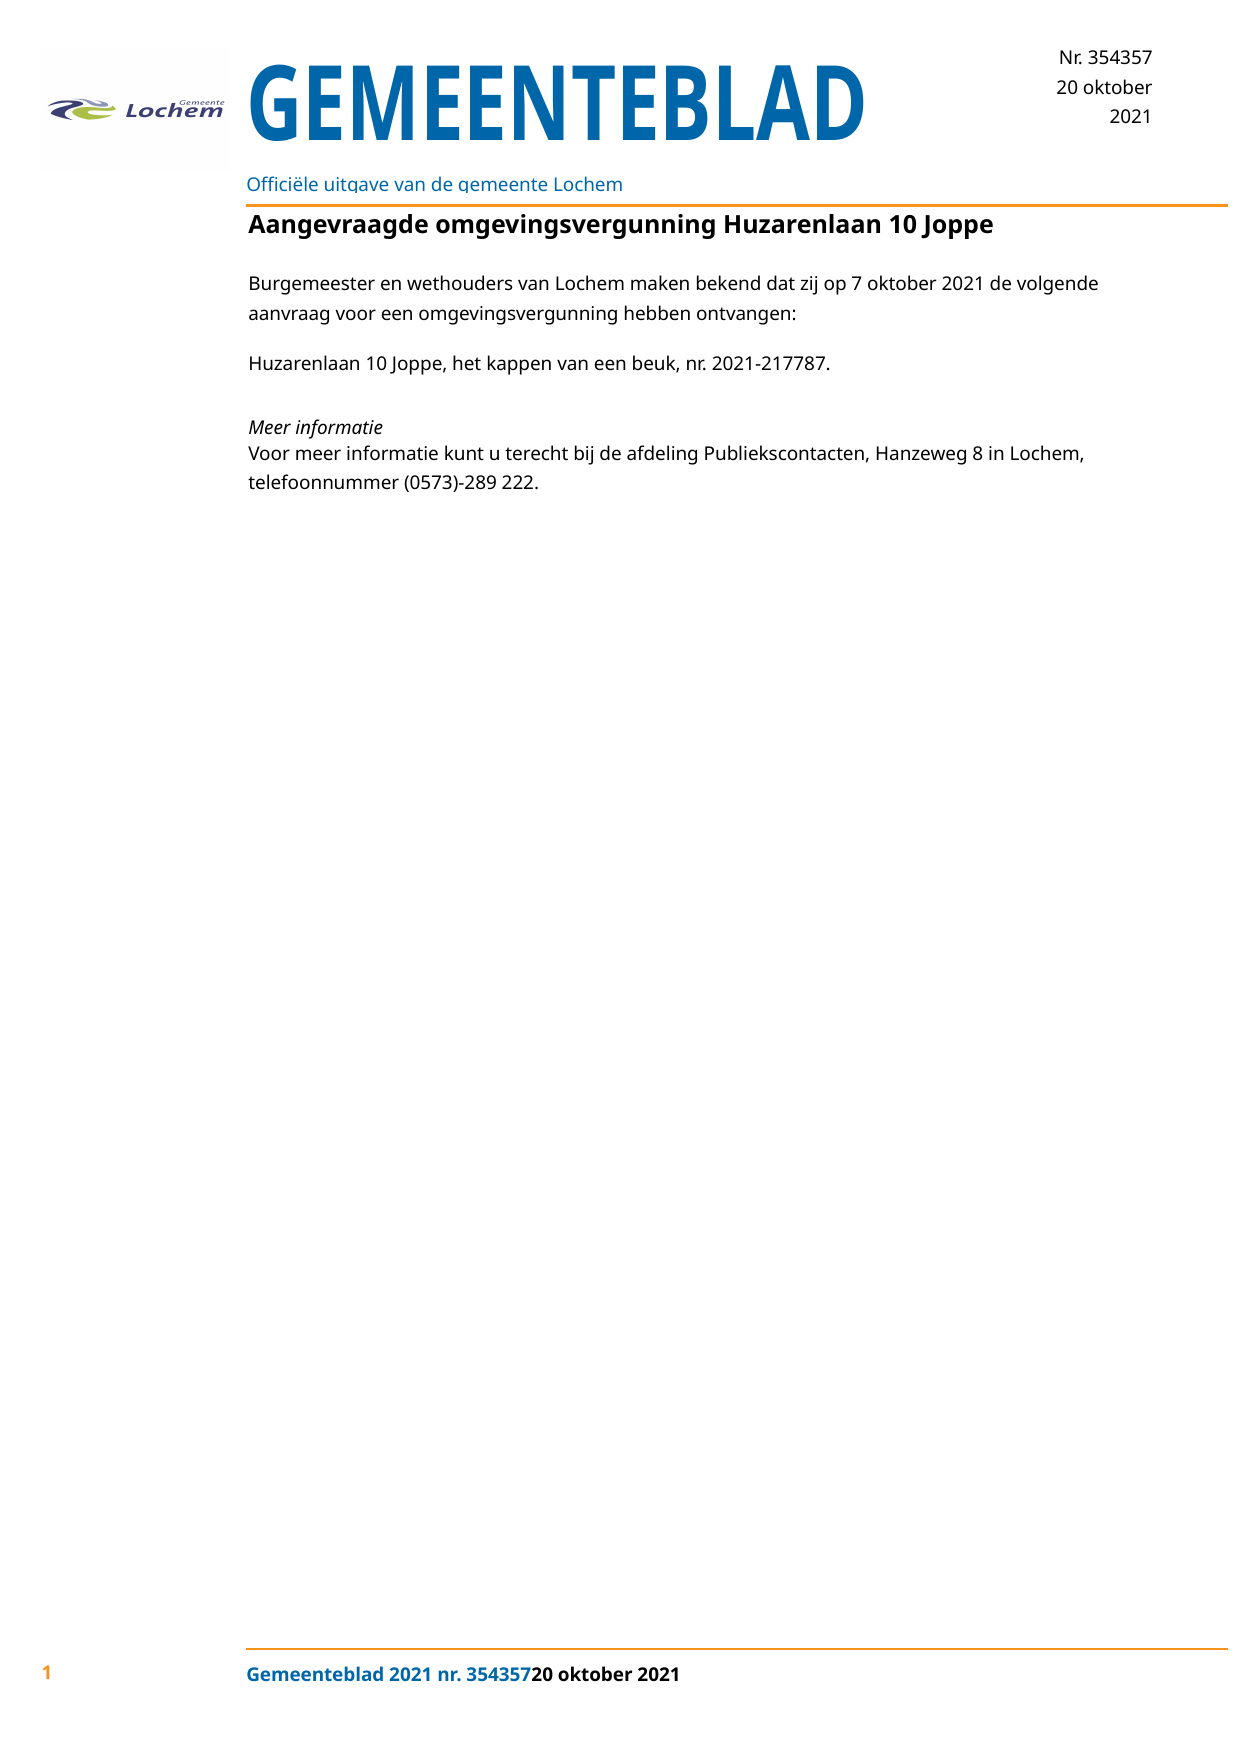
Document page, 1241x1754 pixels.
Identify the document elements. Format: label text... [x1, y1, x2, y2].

text Burgemeester en wethouders van Lochem maken bekend dat zij op 7 oktober 2021 de volgende aanvraag voor een omgevingsvergunning hebben ontvangen: [248, 270, 1152, 326]
text Huzarenlaan 10 Joppe, het kappen van een beuk, nr. 2021-217787. [248, 350, 1152, 376]
text Aangevraagde omgevingsvergunning Huzarenlaan 10 Joppe [248, 207, 1152, 241]
text Meer informatie [248, 414, 1152, 440]
picture [41, 47, 231, 172]
text Voor meer informatie kunt u terecht bij de afdeling Publiekscontacten, Hanzeweg 8 in Lochem, telefoonnummer (0573)-289 222. [248, 440, 1152, 495]
